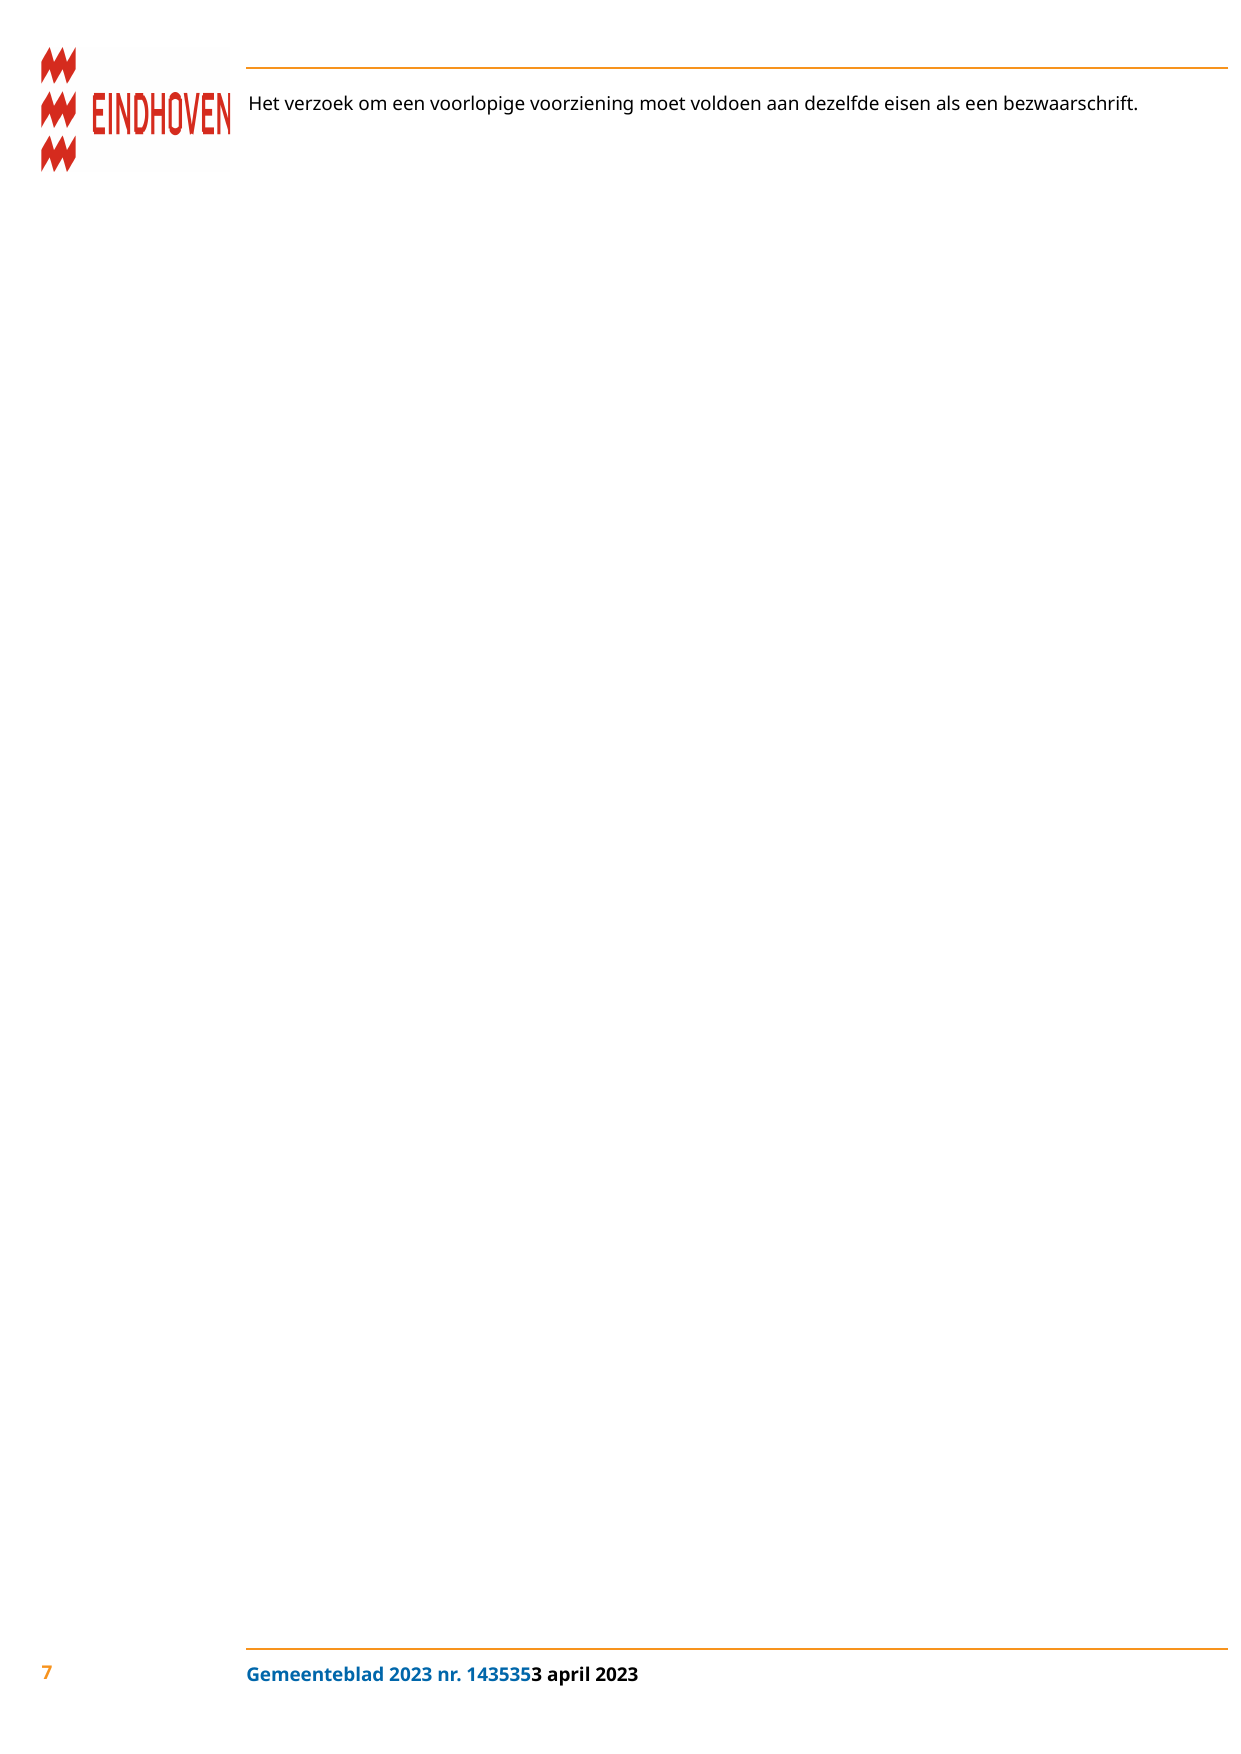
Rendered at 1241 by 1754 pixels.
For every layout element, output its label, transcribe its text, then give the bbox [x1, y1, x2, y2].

picture [41, 47, 231, 172]
text Het verzoek om een voorlopige voorziening moet voldoen aan dezelfde eisen als een bezwaarschrift. [248, 95, 1152, 114]
